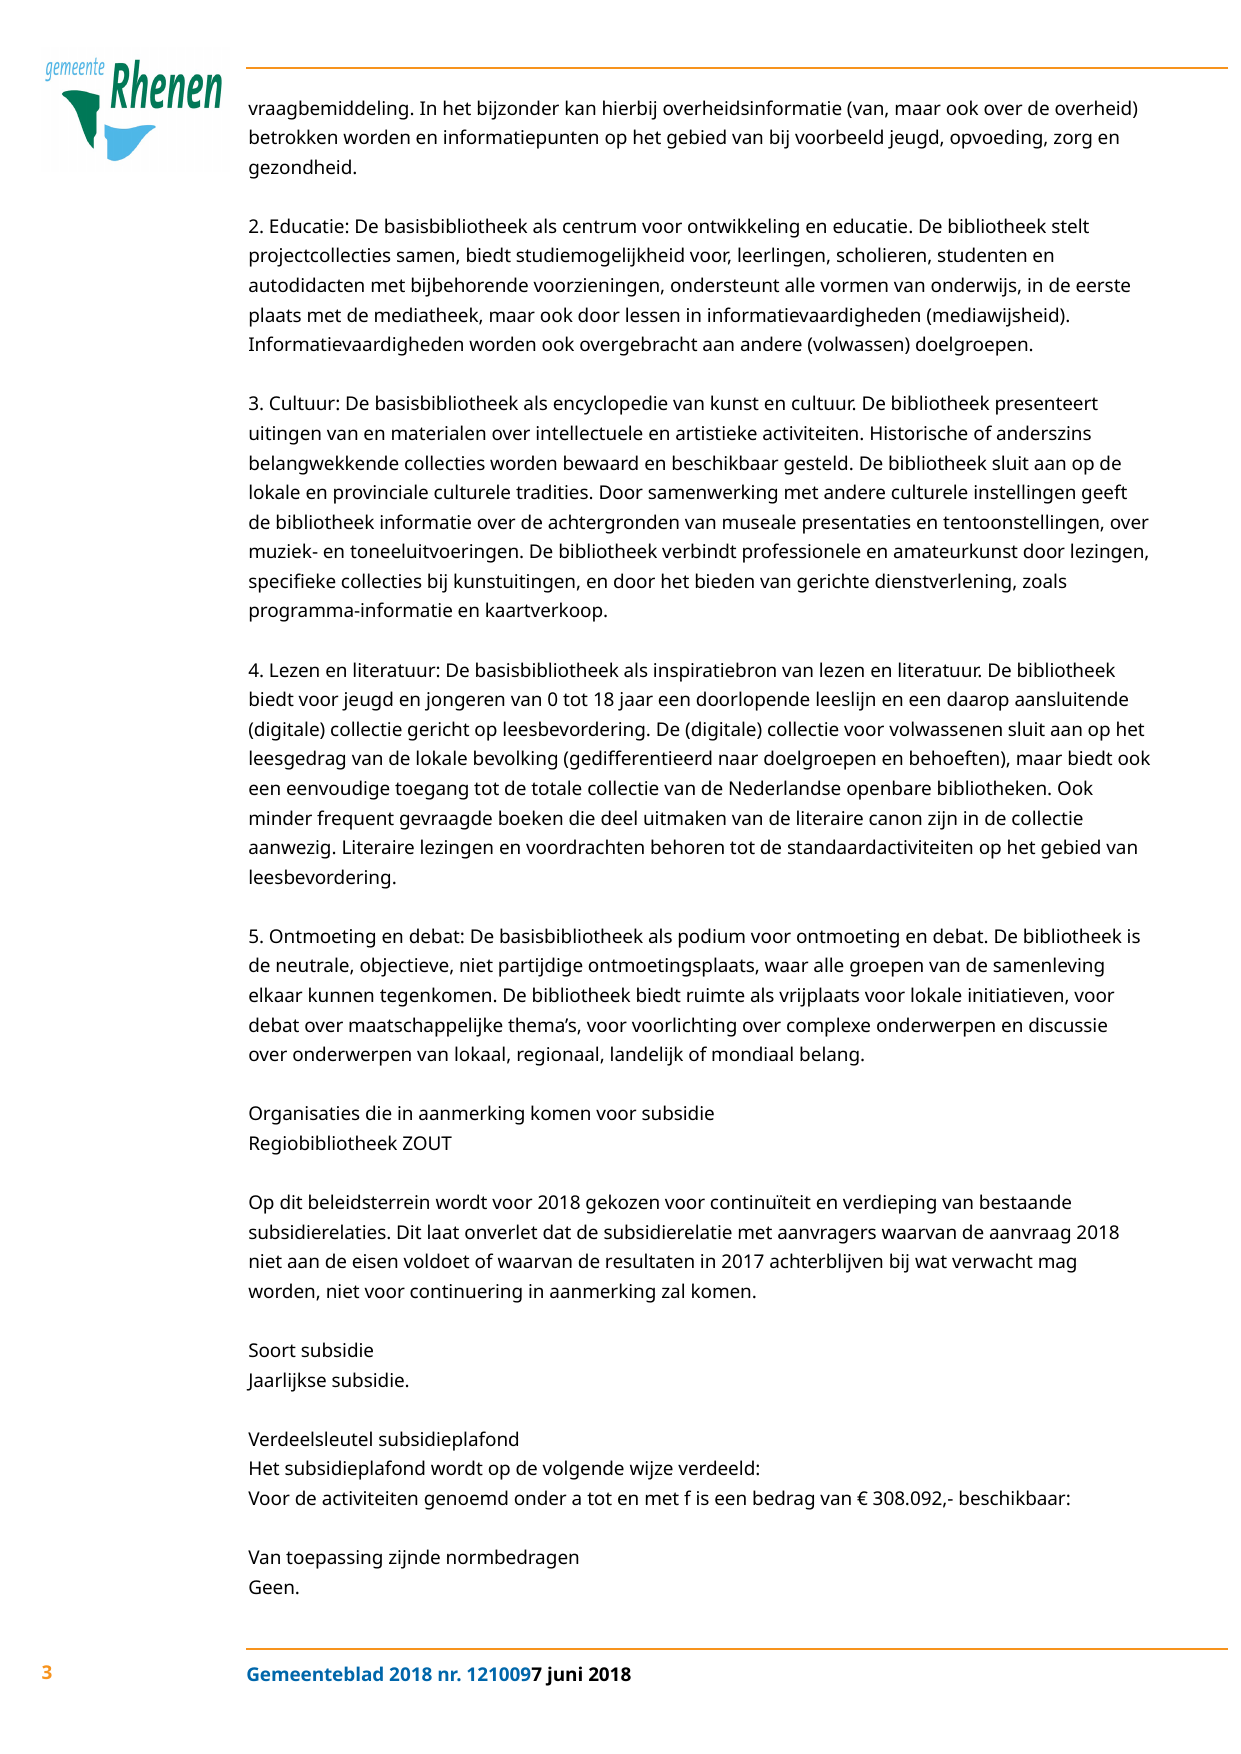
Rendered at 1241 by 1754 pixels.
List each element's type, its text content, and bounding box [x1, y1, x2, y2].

picture [41, 47, 231, 172]
text 4. Lezen en literatuur: De basisbibliotheek als inspiratiebron van lezen en literatuur. De bibliotheek biedt voor jeugd en jongeren van 0 tot 18 jaar een doorlopende leeslijn en een daarop aansluitende (digitale) collectie gericht op leesbevordering. De (digitale) collectie voor volwassenen sluit aan op het leesgedrag van de lokale bevolking (gedifferentieerd naar doelgroepen en behoeften), maar biedt ook een eenvoudige toegang tot de totale collectie van de Nederlandse openbare bibliotheken. Ook minder frequent gevraagde boeken die deel uitmaken van de literaire canon zijn in de collectie aanwezig. Literaire lezingen en voordrachten behoren tot de standaardactiviteiten op het gebied van leesbevordering. [248, 657, 1152, 890]
text 3. Cultuur: De basisbibliotheek als encyclopedie van kunst en cultuur. De bibliotheek presenteert uitingen van en materialen over intellectuele en artistieke activiteiten. Historische of anderszins belangwekkende collecties worden bewaard en beschikbaar gesteld. De bibliotheek sluit aan op de lokale en provinciale culturele tradities. Door samenwerking met andere culturele instellingen geeft de bibliotheek informatie over de achtergronden van museale presentaties en tentoonstellingen, over muziek- en toneeluitvoeringen. De bibliotheek verbindt professionele en amateurkunst door lezingen, specifieke collecties bij kunstuitingen, en door het bieden van gerichte dienstverlening, zoals programma-informatie en kaartverkoop. [248, 391, 1152, 623]
text Van toepassing zijnde normbedragen [248, 1544, 1152, 1570]
text Voor de activiteiten genoemd onder a tot en met f is een bedrag van € 308.092,- beschikbaar: [248, 1485, 1152, 1511]
text Jaarlijkse subsidie. [248, 1367, 1152, 1393]
text vraagbemiddeling. In het bijzonder kan hierbij overheidsinformatie (van, maar ook over de overheid) betrokken worden en informatiepunten op het gebied van bij voorbeeld jeugd, opvoeding, zorg en gezondheid. [248, 95, 1152, 180]
text Organisaties die in aanmerking komen voor subsidie [248, 1101, 1152, 1126]
text Soort subsidie [248, 1337, 1152, 1363]
text Het subsidieplafond wordt op de volgende wijze verdeeld: [248, 1456, 1152, 1481]
text Verdeelsleutel subsidieplafond [248, 1426, 1152, 1452]
text Op dit beleidsterrein wordt voor 2018 gekozen voor continuïteit en verdieping van bestaande subsidierelaties. Dit laat onverlet dat de subsidierelatie met aanvragers waarvan de aanvraag 2018 niet aan de eisen voldoet of waarvan de resultaten in 2017 achterblijven bij wat verwacht mag worden, niet voor continuering in aanmerking zal komen. [248, 1189, 1152, 1304]
text 5. Ontmoeting en debat: De basisbibliotheek als podium voor ontmoeting en debat. De bibliotheek is de neutrale, objectieve, niet partijdige ontmoetingsplaats, waar alle groepen van de samenleving elkaar kunnen tegenkomen. De bibliotheek biedt ruimte als vrijplaats voor lokale initiatieven, voor debat over maatschappelijke thema’s, voor voorlichting over complexe onderwerpen en discussie over onderwerpen van lokaal, regionaal, landelijk of mondiaal belang. [248, 923, 1152, 1067]
text Geen. [248, 1574, 1152, 1600]
text Regiobibliotheek ZOUT [248, 1130, 1152, 1156]
text 2. Educatie: De basisbibliotheek als centrum voor ontwikkeling en educatie. De bibliotheek stelt projectcollecties samen, biedt studiemogelijkheid voor, leerlingen, scholieren, studenten en autodidacten met bijbehorende voorzieningen, ondersteunt alle vormen van onderwijs, in de eerste plaats met de mediatheek, maar ook door lessen in informatievaardigheden (mediawijsheid). Informatievaardigheden worden ook overgebracht aan andere (volwassen) doelgroepen. [248, 213, 1152, 357]
